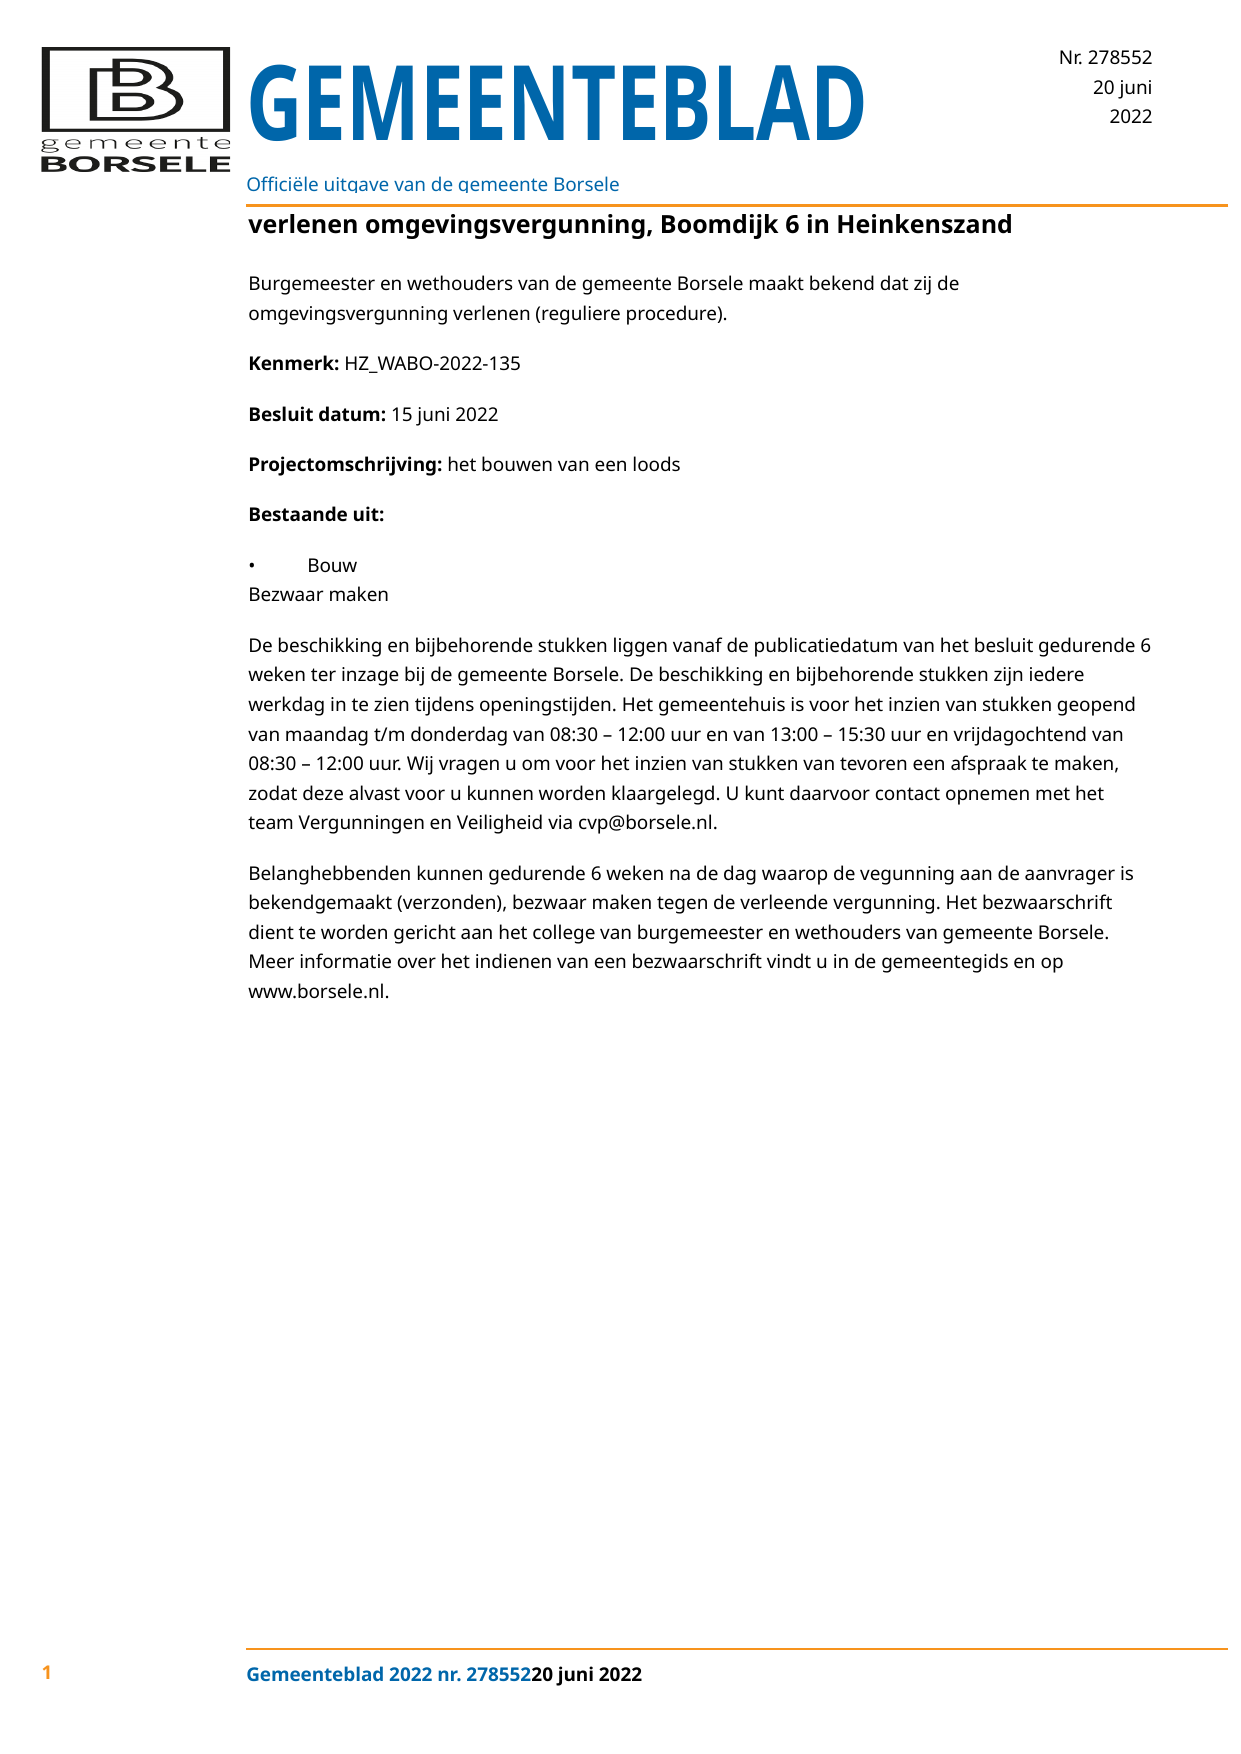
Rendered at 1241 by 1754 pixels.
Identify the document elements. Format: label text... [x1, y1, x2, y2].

text Projectomschrijving: het bouwen van een loods [248, 451, 1152, 477]
text verlenen omgevingsvergunning, Boomdijk 6 in Heinkenszand [248, 207, 1152, 241]
text Belanghebbenden kunnen gedurende 6 weken na de dag waarop de vegunning aan de aanvrager is bekendgemaakt (verzonden), bezwaar maken tegen de verleende vergunning. Het bezwaarschrift dient te worden gericht aan het college van burgemeester en wethouders van gemeente Borsele. Meer informatie over het indienen van een bezwaarschrift vindt u in de gemeentegids en op www.borsele.nl. [248, 860, 1152, 1004]
list Bouw [248, 552, 1152, 578]
text Bezwaar maken [248, 582, 1152, 607]
text De beschikking en bijbehorende stukken liggen vanaf de publicatiedatum van het besluit gedurende 6 weken ter inzage bij de gemeente Borsele. De beschikking en bijbehorende stukken zijn iedere werkdag in te zien tijdens openingstijden. Het gemeentehuis is voor het inzien van stukken geopend van maandag t/m donderdag van 08:30 – 12:00 uur en van 13:00 – 15:30 uur en vrijdagochtend van 08:30 – 12:00 uur. Wij vragen u om voor het inzien van stukken van tevoren een afspraak te maken, zodat deze alvast voor u kunnen worden klaargelegd. U kunt daarvoor contact opnemen met het team Vergunningen en Veiligheid via cvp@borsele.nl. [248, 632, 1152, 835]
text Bestaande uit: [248, 502, 1152, 527]
text Besluit datum: 15 juni 2022 [248, 401, 1152, 426]
text Kenmerk: HZ_WABO-2022-135 [248, 350, 1152, 376]
text Burgemeester en wethouders van de gemeente Borsele maakt bekend dat zij de omgevingsvergunning verlenen (reguliere procedure). [248, 270, 1152, 326]
picture [41, 47, 231, 172]
